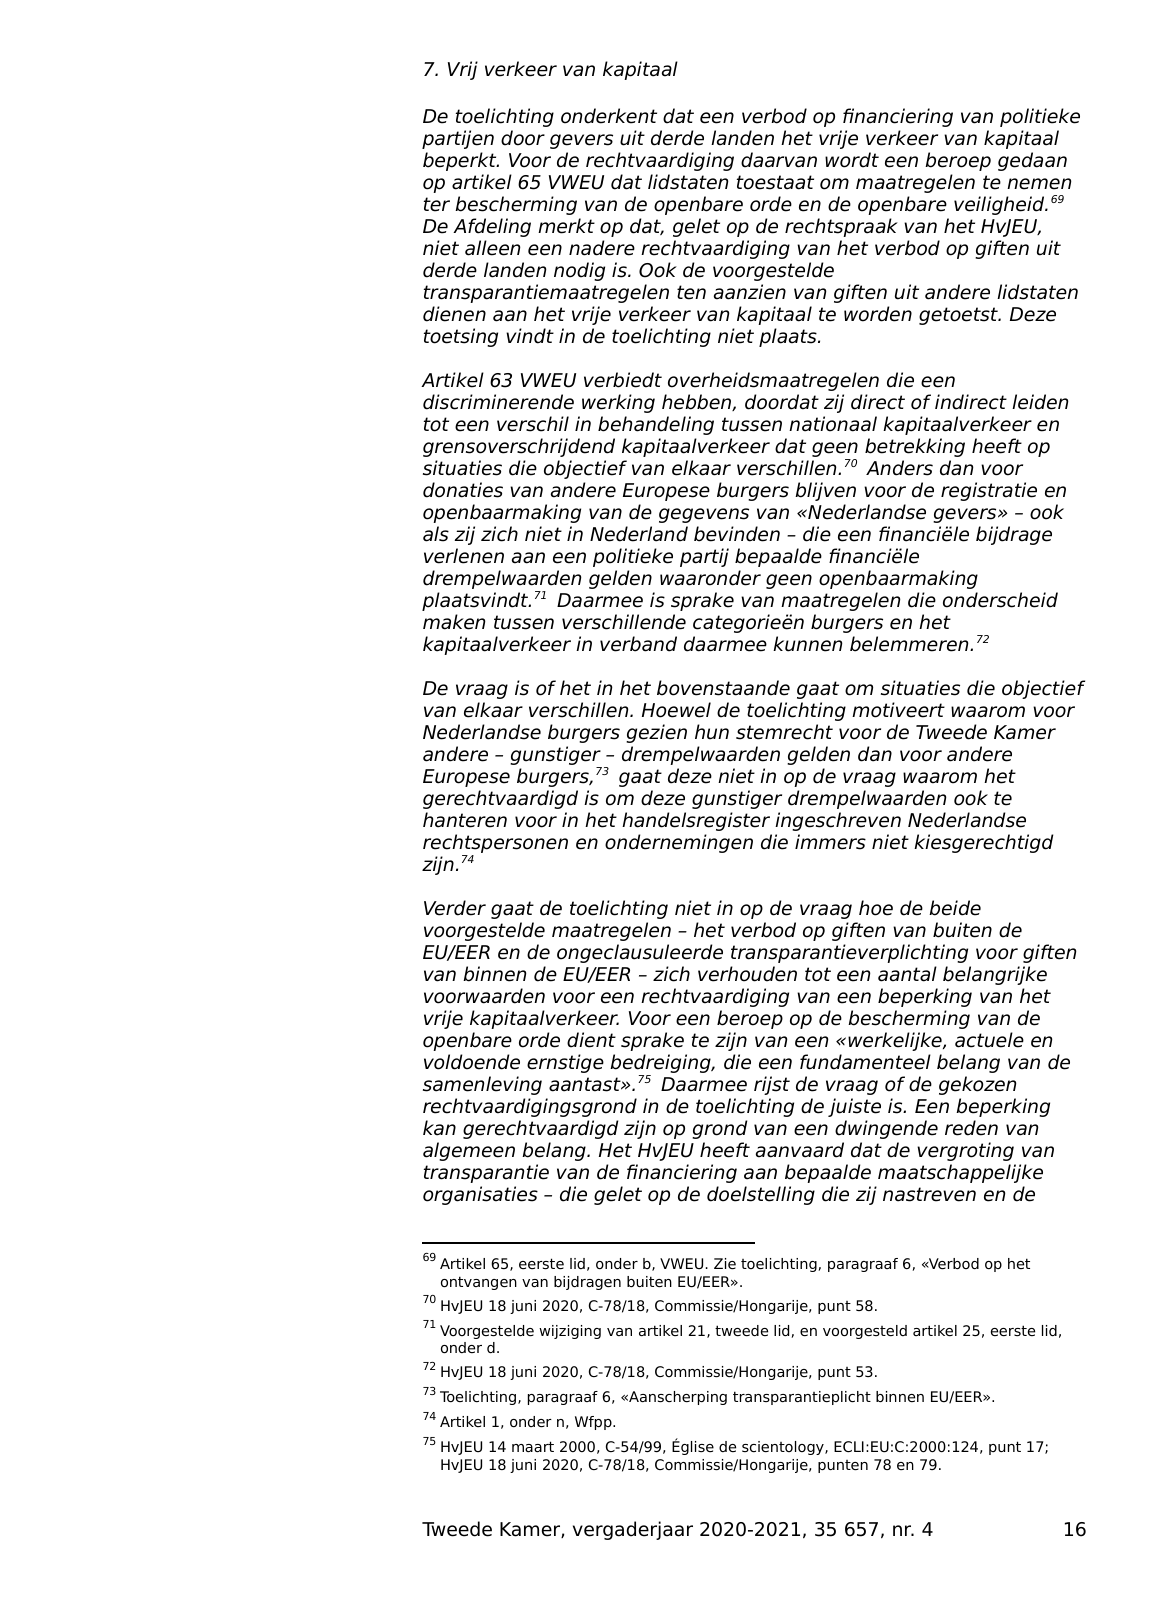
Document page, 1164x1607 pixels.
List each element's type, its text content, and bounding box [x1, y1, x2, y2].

text Artikel 63 VWEU verbiedt overheidsmaatregelen die een discriminerende werking hebben, doordat zij direct of indirect leiden tot een verschil in behandeling tussen nationaal kapitaalverkeer en grensoverschrijdend kapitaalverkeer dat geen betrekking heeft op situaties die objectief van elkaar verschillen. Anders dan voor donaties van andere Europese burgers blijven voor de registratie en openbaarmaking van de gegevens van «Nederlandse gevers» – ook als zij zich niet in Nederland bevinden – die een financiële bijdrage verlenen aan een politieke partij bepaalde financiële drempelwaarden gelden waaronder geen openbaarmaking plaatsvindt. Daarmee is sprake van maatregelen die onderscheid maken tussen verschillende categorieën burgers en het kapitaalverkeer in verband daarmee kunnen belemmeren. [422, 370, 1087, 656]
subtitle 7. Vrij verkeer van kapitaal [422, 59, 1087, 81]
text HvJEU 18 juni 2020, C-78/18, Commissie/Hongarije, punt 58. [422, 1293, 1087, 1316]
text De vraag is of het in het bovenstaande gaat om situaties die objectief van elkaar verschillen. Hoewel de toelichting motiveert waarom voor Nederlandse burgers gezien hun stemrecht voor de Tweede Kamer andere – gunstiger – drempelwaarden gelden dan voor andere Europese burgers, gaat deze niet in op de vraag waarom het gerechtvaardigd is om deze gunstiger drempelwaarden ook te hanteren voor in het handelsregister ingeschreven Nederlandse rechtspersonen en ondernemingen die immers niet kiesgerechtigd zijn. [422, 678, 1087, 876]
text Voorgestelde wijziging van artikel 21, tweede lid, en voorgesteld artikel 25, eerste lid, onder d. [422, 1318, 1087, 1357]
text De toelichting onderkent dat een verbod op financiering van politieke partijen door gevers uit derde landen het vrije verkeer van kapitaal beperkt. Voor de rechtvaardiging daarvan wordt een beroep gedaan op artikel 65 VWEU dat lidstaten toestaat om maatregelen te nemen ter bescherming van de openbare orde en de openbare veiligheid. De Afdeling merkt op dat, gelet op de rechtspraak van het HvJEU, niet alleen een nadere rechtvaardiging van het verbod op giften uit derde landen nodig is. Ook de voorgestelde transparantiemaatregelen ten aanzien van giften uit andere lidstaten dienen aan het vrije verkeer van kapitaal te worden getoetst. Deze toetsing vindt in de toelichting niet plaats. [422, 106, 1087, 348]
text Toelichting, paragraaf 6, «Aanscherping transparantieplicht binnen EU/EER». [422, 1385, 1087, 1407]
text HvJEU 18 juni 2020, C-78/18, Commissie/Hongarije, punt 53. [422, 1360, 1087, 1382]
text Artikel 65, eerste lid, onder b, VWEU. Zie toelichting, paragraaf 6, «Verbod op het ontvangen van bijdragen buiten EU/EER». [422, 1252, 1087, 1291]
text HvJEU 14 maart 2000, C-54/99, Église de scientology, ECLI:EU:C:2000:124, punt 17; HvJEU 18 juni 2020, C-78/18, Commissie/Hongarije, punten 78 en 79. [422, 1435, 1087, 1474]
text Artikel 1, onder n, Wfpp. [422, 1410, 1087, 1432]
text Verder gaat de toelichting niet in op de vraag hoe de beide voorgestelde maatregelen – het verbod op giften van buiten de EU/EER en de ongeclausuleerde transparantieverplichting voor giften van binnen de EU/EER – zich verhouden tot een aantal belangrijke voorwaarden voor een rechtvaardiging van een beperking van het vrije kapitaalverkeer. Voor een beroep op de bescherming van de openbare orde dient sprake te zijn van een «werkelijke, actuele en voldoende ernstige bedreiging, die een fundamenteel belang van de samenleving aantast». Daarmee rijst de vraag of de gekozen rechtvaardigingsgrond in de toelichting de juiste is. Een beperking kan gerechtvaardigd zijn op grond van een dwingende reden van algemeen belang. Het HvJEU heeft aanvaard dat de vergroting van transparantie van de financiering aan bepaalde maatschappelijke organisaties – die gelet op de doelstelling die zij nastreven en de [422, 898, 1087, 1206]
